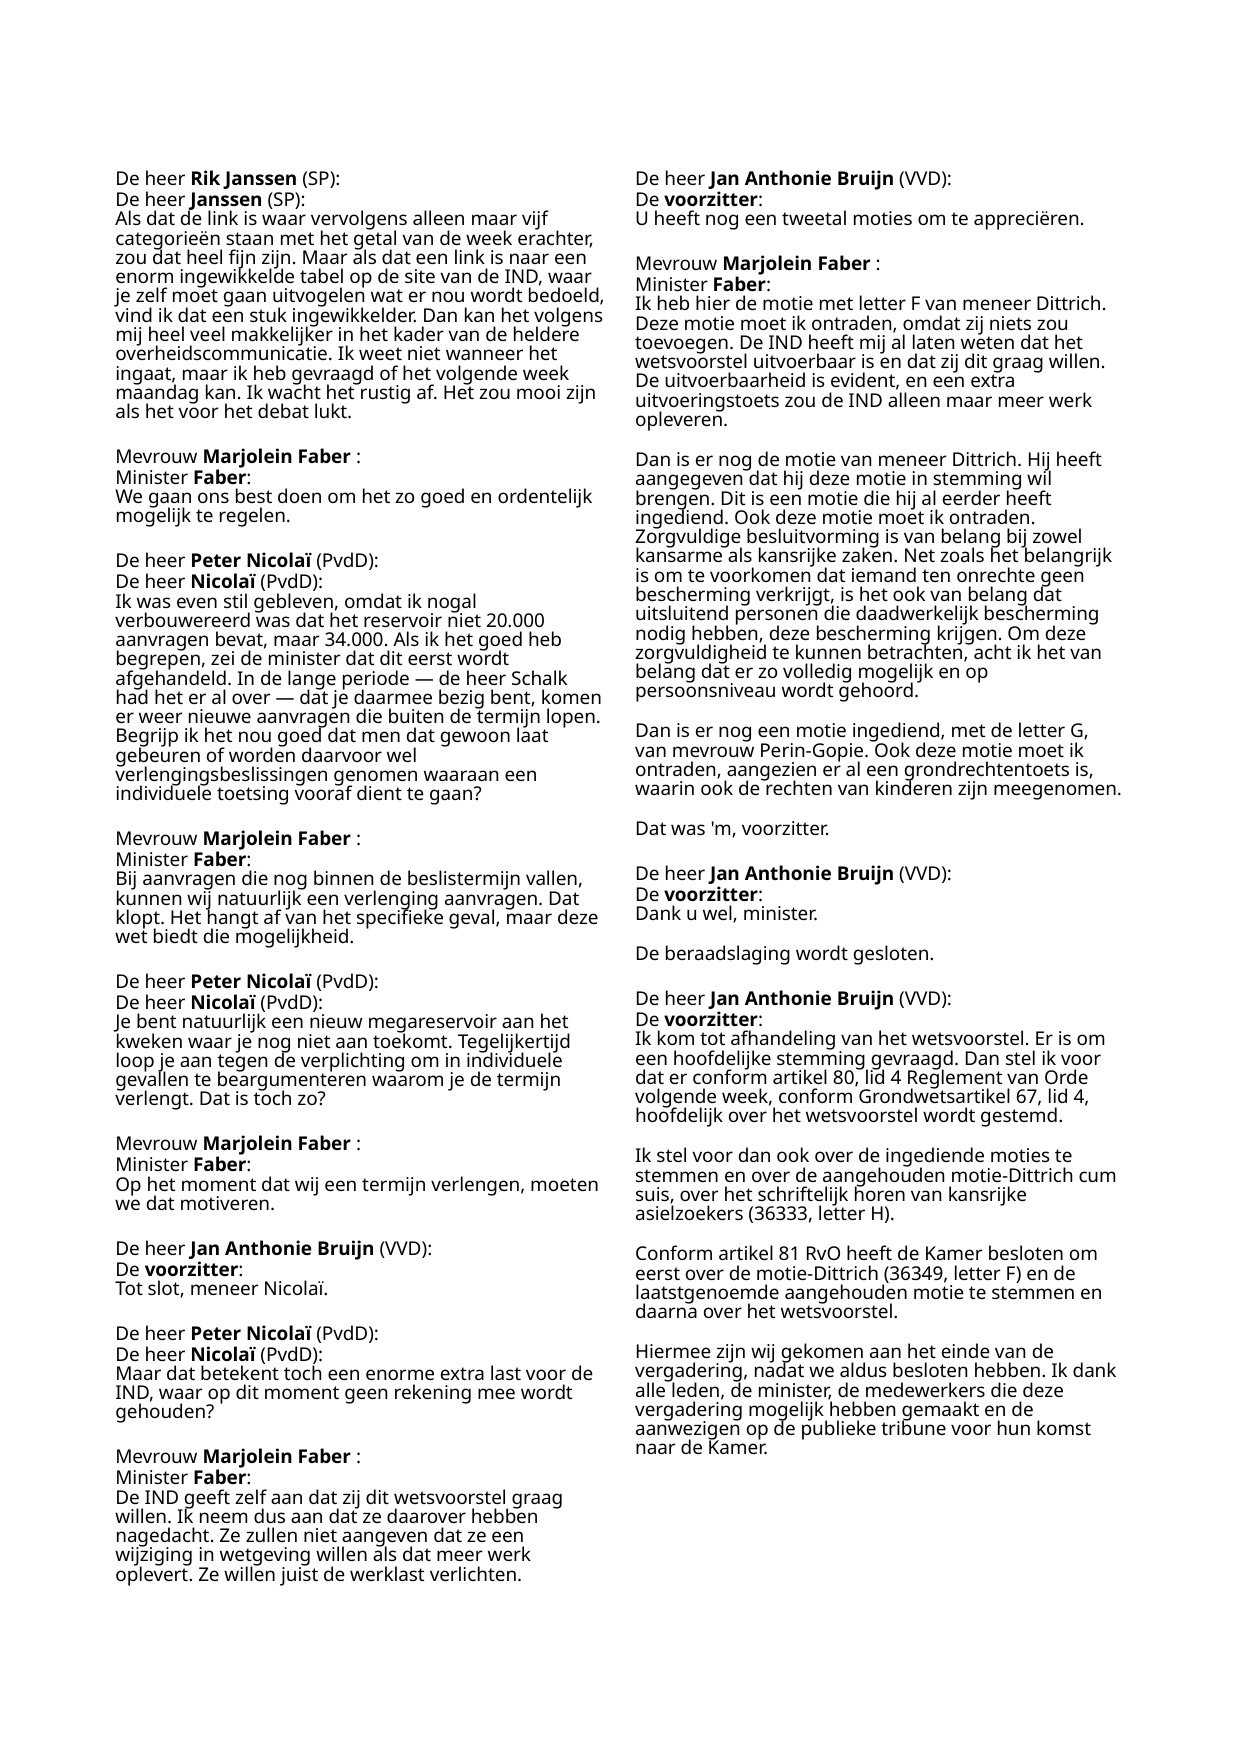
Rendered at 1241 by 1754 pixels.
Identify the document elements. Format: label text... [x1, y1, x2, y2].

text De heer Jan Anthonie Bruijn (VVD): [635, 860, 1125, 886]
text Mevrouw Marjolein Faber : [115, 443, 605, 469]
text Mevrouw Marjolein Faber : [115, 1444, 605, 1469]
text Minister Faber: [115, 469, 605, 488]
text De heer Rik Janssen (SP): [115, 165, 605, 191]
text De beraadslaging wordt gesloten. [635, 945, 1125, 964]
text Hiermee zijn wij gekomen aan het einde van de vergadering, nadat we aldus besloten hebben. Ik dank alle leden, de minister, de medewerkers die deze vergadering mogelijk hebben gemaakt en de aanwezigen op de publieke tribune voor hun komst naar de Kamer. [635, 1343, 1125, 1459]
text De heer Jan Anthonie Bruijn (VVD): [115, 1235, 605, 1261]
text Als dat de link is waar vervolgens alleen maar vijf categorieën staan met het getal van de week erachter, zou dat heel fijn zijn. Maar als dat een link is naar een enorm ingewikkelde tabel op de site van de IND, waar je zelf moet gaan uitvogelen wat er nou wordt bedoeld, vind ik dat een stuk ingewikkelder. Dan kan het volgens mij heel veel makkelijker in het kader van de heldere overheidscommunicatie. Ik weet niet wanneer het ingaat, maar ik heb gevraagd of het volgende week maandag kan. Ik wacht het rustig af. Het zou mooi zijn als het voor het debat lukt. [115, 210, 605, 422]
text De voorzitter: [115, 1261, 605, 1280]
text Minister Faber: [115, 1469, 605, 1489]
text De heer Peter Nicolaï (PvdD): [115, 1320, 605, 1346]
text Dat was 'm, voorzitter. [635, 820, 1125, 839]
text De heer Jan Anthonie Bruijn (VVD): [635, 165, 1125, 191]
text Maar dat betekent toch een enorme extra last voor de IND, waar op dit moment geen rekening mee wordt gehouden? [115, 1365, 605, 1423]
text Mevrouw Marjolein Faber : [115, 1131, 605, 1156]
text Ik kom tot afhandeling van het wetsvoorstel. Er is om een hoofdelijke stemming gevraagd. Dan stel ik voor dat er conform artikel 80, lid 4 Reglement van Orde volgende week, conform Grondwetsartikel 67, lid 4, hoofdelijk over het wetsvoorstel wordt gestemd. [635, 1030, 1125, 1127]
text De voorzitter: [635, 191, 1125, 210]
text De voorzitter: [635, 1011, 1125, 1030]
text We gaan ons best doen om het zo goed en ordentelijk mogelijk te regelen. [115, 488, 605, 527]
text De heer Nicolaï (PvdD): [115, 1346, 605, 1365]
text De heer Janssen (SP): [115, 191, 605, 210]
text De heer Peter Nicolaï (PvdD): [115, 968, 605, 994]
text Minister Faber: [635, 276, 1125, 295]
text Mevrouw Marjolein Faber : [635, 250, 1125, 276]
text Dan is er nog de motie van meneer Dittrich. Hij heeft aangegeven dat hij deze motie in stemming wil brengen. Dit is een motie die hij al eerder heeft ingediend. Ook deze motie moet ik ontraden. Zorgvuldige besluitvorming is van belang bij zowel kansarme als kansrijke zaken. Net zoals het belangrijk is om te voorkomen dat iemand ten onrechte geen bescherming verkrijgt, is het ook van belang dat uitsluitend personen die daadwerkelijk bescherming nodig hebben, deze bescherming krijgen. Om deze zorgvuldigheid te kunnen betrachten, acht ik het van belang dat er zo volledig mogelijk en op persoonsniveau wordt gehoord. [635, 451, 1125, 702]
text Conform artikel 81 RvO heeft de Kamer besloten om eerst over de motie-Dittrich (36349, letter F) en de laatstgenoemde aangehouden motie te stemmen en daarna over het wetsvoorstel. [635, 1245, 1125, 1322]
text De heer Peter Nicolaï (PvdD): [115, 548, 605, 573]
text De heer Jan Anthonie Bruijn (VVD): [635, 985, 1125, 1011]
text Bij aanvragen die nog binnen de beslistermijn vallen, kunnen wij natuurlijk een verlenging aanvragen. Dat klopt. Het hangt af van het specifieke geval, maar deze wet biedt die mogelijkheid. [115, 870, 605, 947]
text Je bent natuurlijk een nieuw megareservoir aan het kweken waar je nog niet aan toekomt. Tegelijkertijd loop je aan tegen de verplichting om in individuele gevallen te beargumenteren waarom je de termijn verlengt. Dat is toch zo? [115, 1013, 605, 1110]
text De IND geeft zelf aan dat zij dit wetsvoorstel graag willen. Ik neem dus aan dat ze daarover hebben nagedacht. Ze zullen niet aangeven dat ze een wijziging in wetgeving willen als dat meer werk oplevert. Ze willen juist de werklast verlichten. [115, 1489, 605, 1585]
text Dank u wel, minister. [635, 905, 1125, 924]
text De heer Nicolaï (PvdD): [115, 573, 605, 593]
text Minister Faber: [115, 1156, 605, 1176]
text Tot slot, meneer Nicolaï. [115, 1280, 605, 1299]
text Minister Faber: [115, 851, 605, 870]
text De voorzitter: [635, 886, 1125, 905]
text Ik heb hier de motie met letter F van meneer Dittrich. Deze motie moet ik ontraden, omdat zij niets zou toevoegen. De IND heeft mij al laten weten dat het wetsvoorstel uitvoerbaar is en dat zij dit graag willen. De uitvoerbaarheid is evident, en een extra uitvoeringstoets zou de IND alleen maar meer werk opleveren. [635, 295, 1125, 430]
text De heer Nicolaï (PvdD): [115, 994, 605, 1013]
text Dan is er nog een motie ingediend, met de letter G, van mevrouw Perin-Gopie. Ook deze motie moet ik ontraden, aangezien er al een grondrechtentoets is, waarin ook de rechten van kinderen zijn meegenomen. [635, 722, 1125, 799]
text U heeft nog een tweetal moties om te appreciëren. [635, 210, 1125, 229]
text Ik stel voor dan ook over de ingediende moties te stemmen en over de aangehouden motie-Dittrich cum suis, over het schriftelijk horen van kansrijke asielzoekers (36333, letter H). [635, 1147, 1125, 1224]
text Ik was even stil gebleven, omdat ik nogal verbouwereerd was dat het reservoir niet 20.000 aanvragen bevat, maar 34.000. Als ik het goed heb begrepen, zei de minister dat dit eerst wordt afgehandeld. In de lange periode — de heer Schalk had het er al over — dat je daarmee bezig bent, komen er weer nieuwe aanvragen die buiten de termijn lopen. Begrijp ik het nou goed dat men dat gewoon laat gebeuren of worden daarvoor wel verlengingsbeslissingen genomen waaraan een individuele toetsing vooraf dient te gaan? [115, 593, 605, 804]
text Mevrouw Marjolein Faber : [115, 825, 605, 851]
text Op het moment dat wij een termijn verlengen, moeten we dat motiveren. [115, 1176, 605, 1214]
